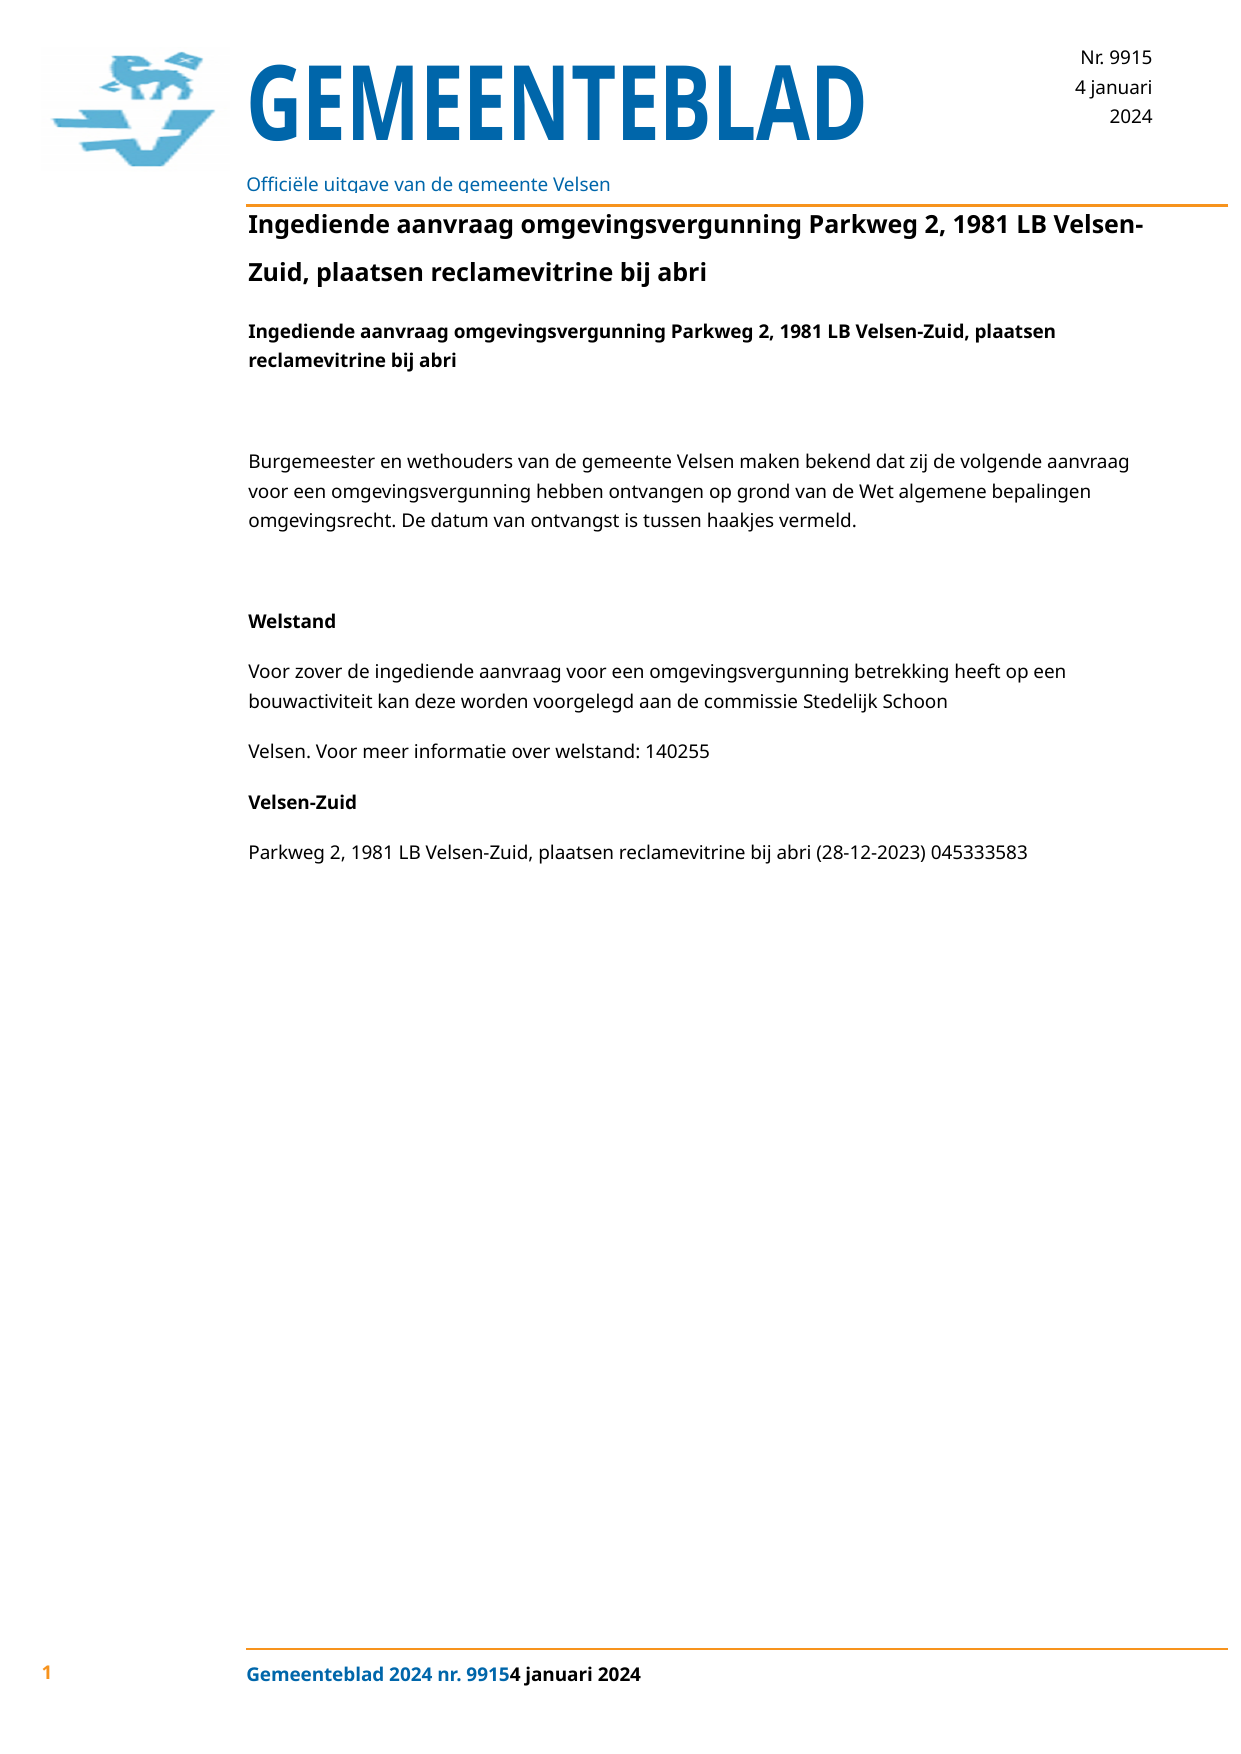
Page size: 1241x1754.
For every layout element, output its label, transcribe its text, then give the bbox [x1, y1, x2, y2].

text Velsen-Zuid [248, 789, 1152, 815]
text Ingediende aanvraag omgevingsvergunning Parkweg 2, 1981 LB Velsen-Zuid, plaatsen reclamevitrine bij abri [248, 207, 1152, 288]
text Ingediende aanvraag omgevingsvergunning Parkweg 2, 1981 LB Velsen-Zuid, plaatsen reclamevitrine bij abri [248, 318, 1152, 373]
text Velsen. Voor meer informatie over welstand: 140255 [248, 739, 1152, 764]
text Parkweg 2, 1981 LB Velsen-Zuid, plaatsen reclamevitrine bij abri (28-12-2023) 045333583 [248, 839, 1152, 865]
text Burgemeester en wethouders van de gemeente Velsen maken bekend dat zij de volgende aanvraag voor een omgevingsvergunning hebben ontvangen op grond van de Wet algemene bepalingen omgevingsrecht. De datum van ontvangst is tussen haakjes vermeld. [248, 448, 1152, 533]
text Welstand [248, 608, 1152, 634]
picture [41, 47, 231, 172]
text Voor zover de ingediende aanvraag voor een omgevingsvergunning betrekking heeft op een bouwactiviteit kan deze worden voorgelegd aan de commissie Stedelijk Schoon [248, 659, 1152, 714]
